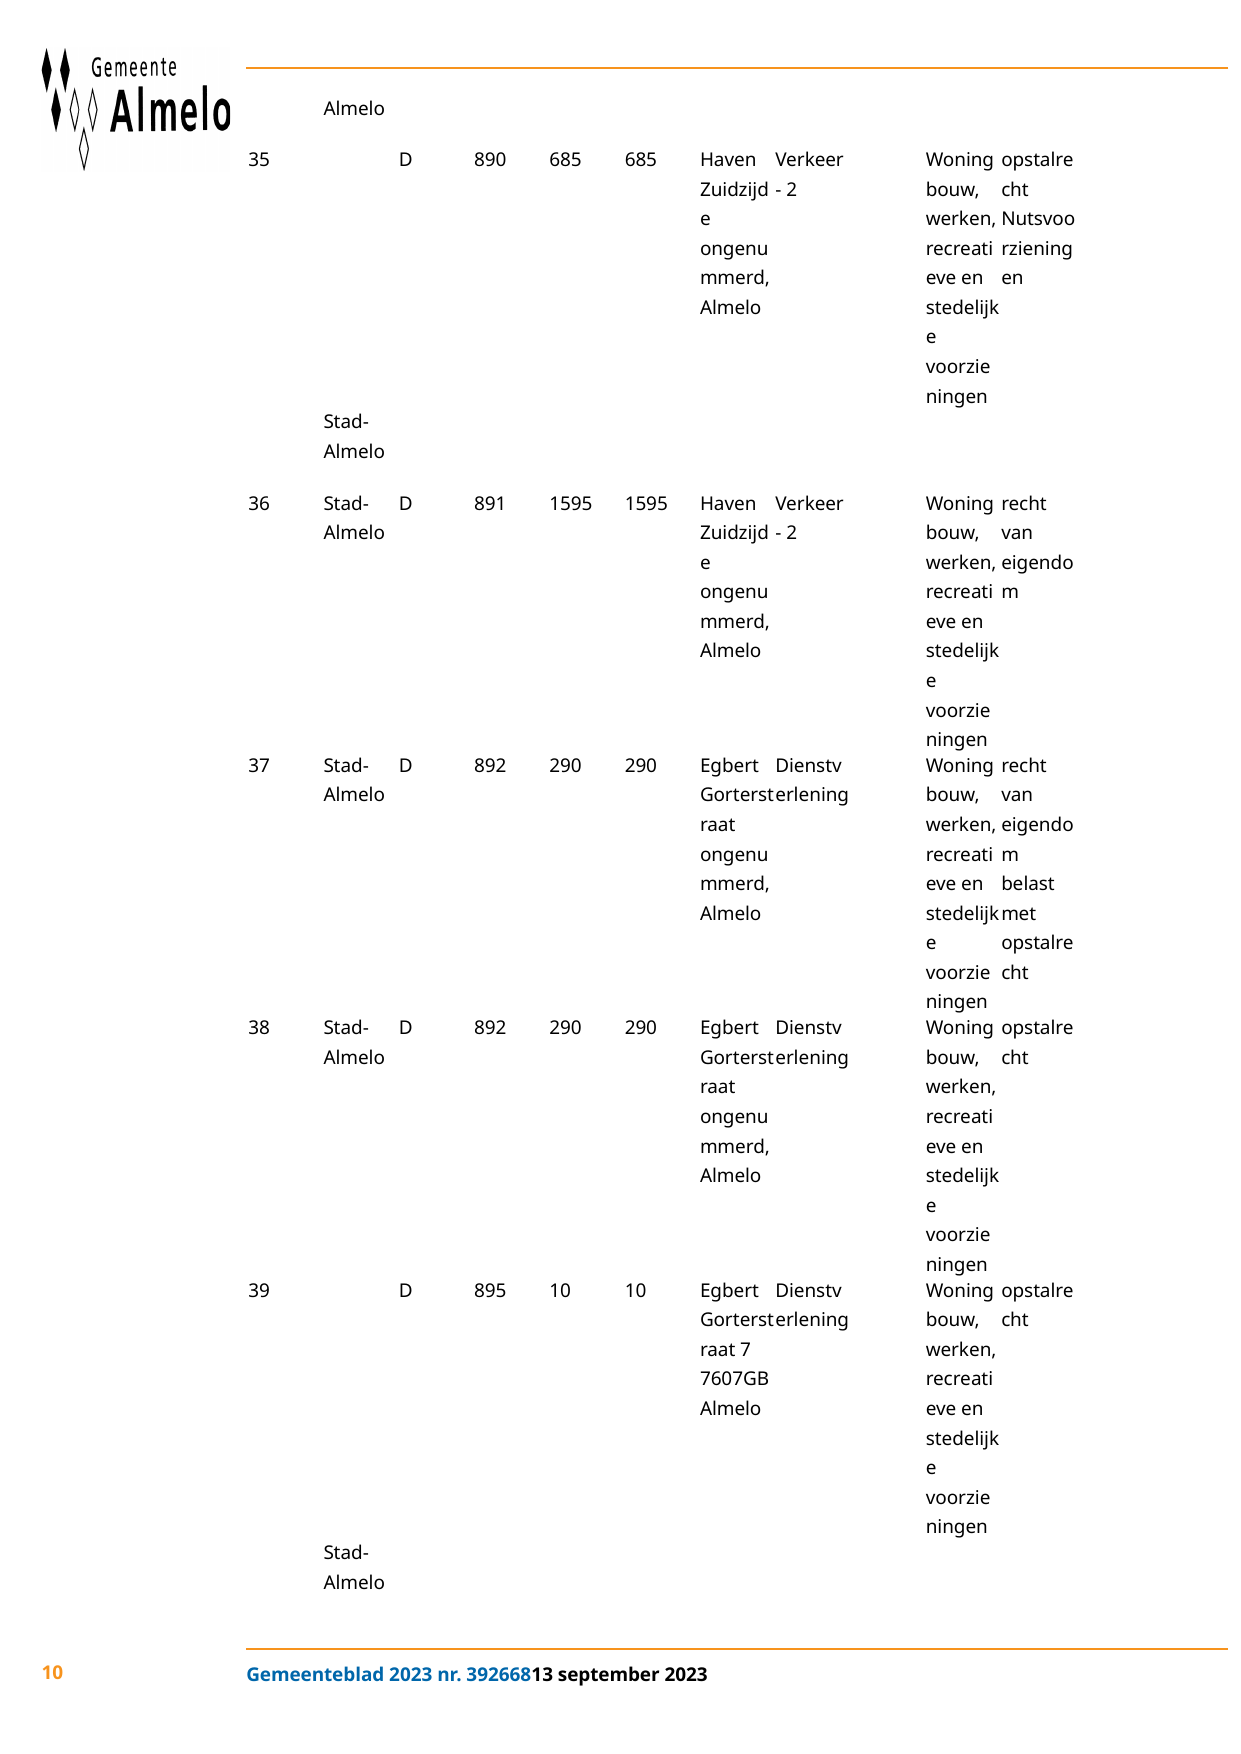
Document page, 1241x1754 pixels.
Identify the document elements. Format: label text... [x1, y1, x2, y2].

table_cell Woningbouw, werken, recreatieve en stedelijke voorzieningen [926, 1277, 1001, 1539]
table_cell [775, 464, 850, 490]
table_cell 10 [625, 1277, 700, 1539]
table_cell Haven Zuidzijde ongenummerd, Almelo [700, 146, 775, 409]
table_cell [926, 409, 1001, 464]
table_cell [775, 121, 850, 146]
table_cell Egbert Gorterstraat ongenummerd, Almelo [700, 1015, 775, 1277]
table_cell [700, 1539, 775, 1594]
table_cell [700, 95, 775, 121]
table_cell [850, 490, 926, 752]
table_cell 1595 [625, 490, 700, 752]
table_cell Stad-Almelo [323, 1539, 398, 1594]
table_cell [926, 95, 1001, 121]
table_cell 38 [248, 1015, 323, 1277]
table_cell Dienstverlening [775, 752, 850, 1014]
table_cell 36 [248, 490, 323, 752]
table_cell [850, 1015, 926, 1277]
table_cell Verkeer - 2 [775, 146, 850, 409]
table_cell 10 [549, 1277, 624, 1539]
table_cell [1001, 409, 1076, 464]
table_cell [700, 464, 775, 490]
table_cell [248, 464, 323, 490]
table_cell recht van eigendom [1001, 490, 1076, 752]
table_cell [926, 121, 1001, 146]
table_cell [850, 409, 926, 464]
table_cell [323, 146, 398, 409]
table_cell 892 [474, 752, 549, 1014]
table_cell [323, 1277, 398, 1539]
table_cell Woningbouw, werken, recreatieve en stedelijke voorzieningen [926, 146, 1001, 409]
table_cell [850, 1277, 926, 1539]
table_cell [248, 1539, 323, 1594]
table_cell [1001, 121, 1076, 146]
table_cell Almelo [323, 95, 398, 121]
table_cell 685 [625, 146, 700, 409]
table_cell D [399, 146, 474, 409]
table_cell [625, 464, 700, 490]
table_cell Egbert Gorterstraat 7 7607GB Almelo [700, 1277, 775, 1539]
table_cell opstalrecht [1001, 1277, 1076, 1539]
table_cell [248, 409, 323, 464]
table_cell Dienstverlening [775, 1015, 850, 1277]
table_cell 685 [549, 146, 624, 409]
table_cell [926, 464, 1001, 490]
table_cell recht van eigendom belast met opstalrecht [1001, 752, 1076, 1014]
table_cell [323, 121, 398, 146]
table_cell [549, 464, 624, 490]
table_cell [474, 121, 549, 146]
picture [41, 47, 231, 172]
table_cell opstalrecht [1001, 1015, 1076, 1277]
table_cell [323, 464, 398, 490]
table_cell Stad-Almelo [323, 409, 398, 464]
table_cell 892 [474, 1015, 549, 1277]
table_cell 290 [549, 752, 624, 1014]
table_cell [399, 95, 474, 121]
table_cell [850, 752, 926, 1014]
table_cell D [399, 752, 474, 1014]
table_cell 1595 [549, 490, 624, 752]
table_cell [625, 409, 700, 464]
table_cell 890 [474, 146, 549, 409]
table_cell Stad-Almelo [323, 752, 398, 1014]
table_cell 39 [248, 1277, 323, 1539]
table_cell 290 [549, 1015, 624, 1277]
table_cell [926, 1539, 1001, 1594]
table_cell 290 [625, 1015, 700, 1277]
table_cell [700, 409, 775, 464]
table_cell [1001, 95, 1076, 121]
table_cell Haven Zuidzijde ongenummerd, Almelo [700, 490, 775, 752]
table_cell [1001, 1539, 1076, 1594]
table_cell [549, 409, 624, 464]
table_cell [700, 121, 775, 146]
table_cell [850, 464, 926, 490]
table_cell Dienstverlening [775, 1277, 850, 1539]
table_cell D [399, 490, 474, 752]
table_cell opstalrecht Nutsvoorzieningen [1001, 146, 1076, 409]
table_cell [775, 95, 850, 121]
table_cell [850, 146, 926, 409]
table_cell 37 [248, 752, 323, 1014]
table_cell [549, 1539, 624, 1594]
table_cell [474, 464, 549, 490]
table_cell Stad-Almelo [323, 1015, 398, 1277]
table_cell [399, 121, 474, 146]
table_cell D [399, 1277, 474, 1539]
table_cell Verkeer - 2 [775, 490, 850, 752]
table_cell [549, 121, 624, 146]
table_cell 35 [248, 146, 323, 409]
table_cell 290 [625, 752, 700, 1014]
table_cell 891 [474, 490, 549, 752]
table_cell [1001, 464, 1076, 490]
table_cell Woningbouw, werken, recreatieve en stedelijke voorzieningen [926, 1015, 1001, 1277]
table_cell 895 [474, 1277, 549, 1539]
table_cell [625, 1539, 700, 1594]
table_cell D [399, 1015, 474, 1277]
table_cell [850, 95, 926, 121]
table_cell Woningbouw, werken, recreatieve en stedelijke voorzieningen [926, 752, 1001, 1014]
table_cell [399, 409, 474, 464]
table_cell [549, 95, 624, 121]
table_cell [474, 1539, 549, 1594]
table_cell [625, 121, 700, 146]
table_cell Egbert Gorterstraat ongenummerd, Almelo [700, 752, 775, 1014]
table_cell [775, 409, 850, 464]
table_cell [399, 464, 474, 490]
table_cell Woningbouw, werken, recreatieve en stedelijke voorzieningen [926, 490, 1001, 752]
table_cell [625, 95, 700, 121]
table_cell [474, 95, 549, 121]
table_cell [474, 409, 549, 464]
table_cell [775, 1539, 850, 1594]
table_cell [399, 1539, 474, 1594]
table_cell [248, 95, 323, 121]
table_cell [850, 121, 926, 146]
table_cell [850, 1539, 926, 1594]
table_cell [248, 121, 323, 146]
table_cell Stad-Almelo [323, 490, 398, 752]
